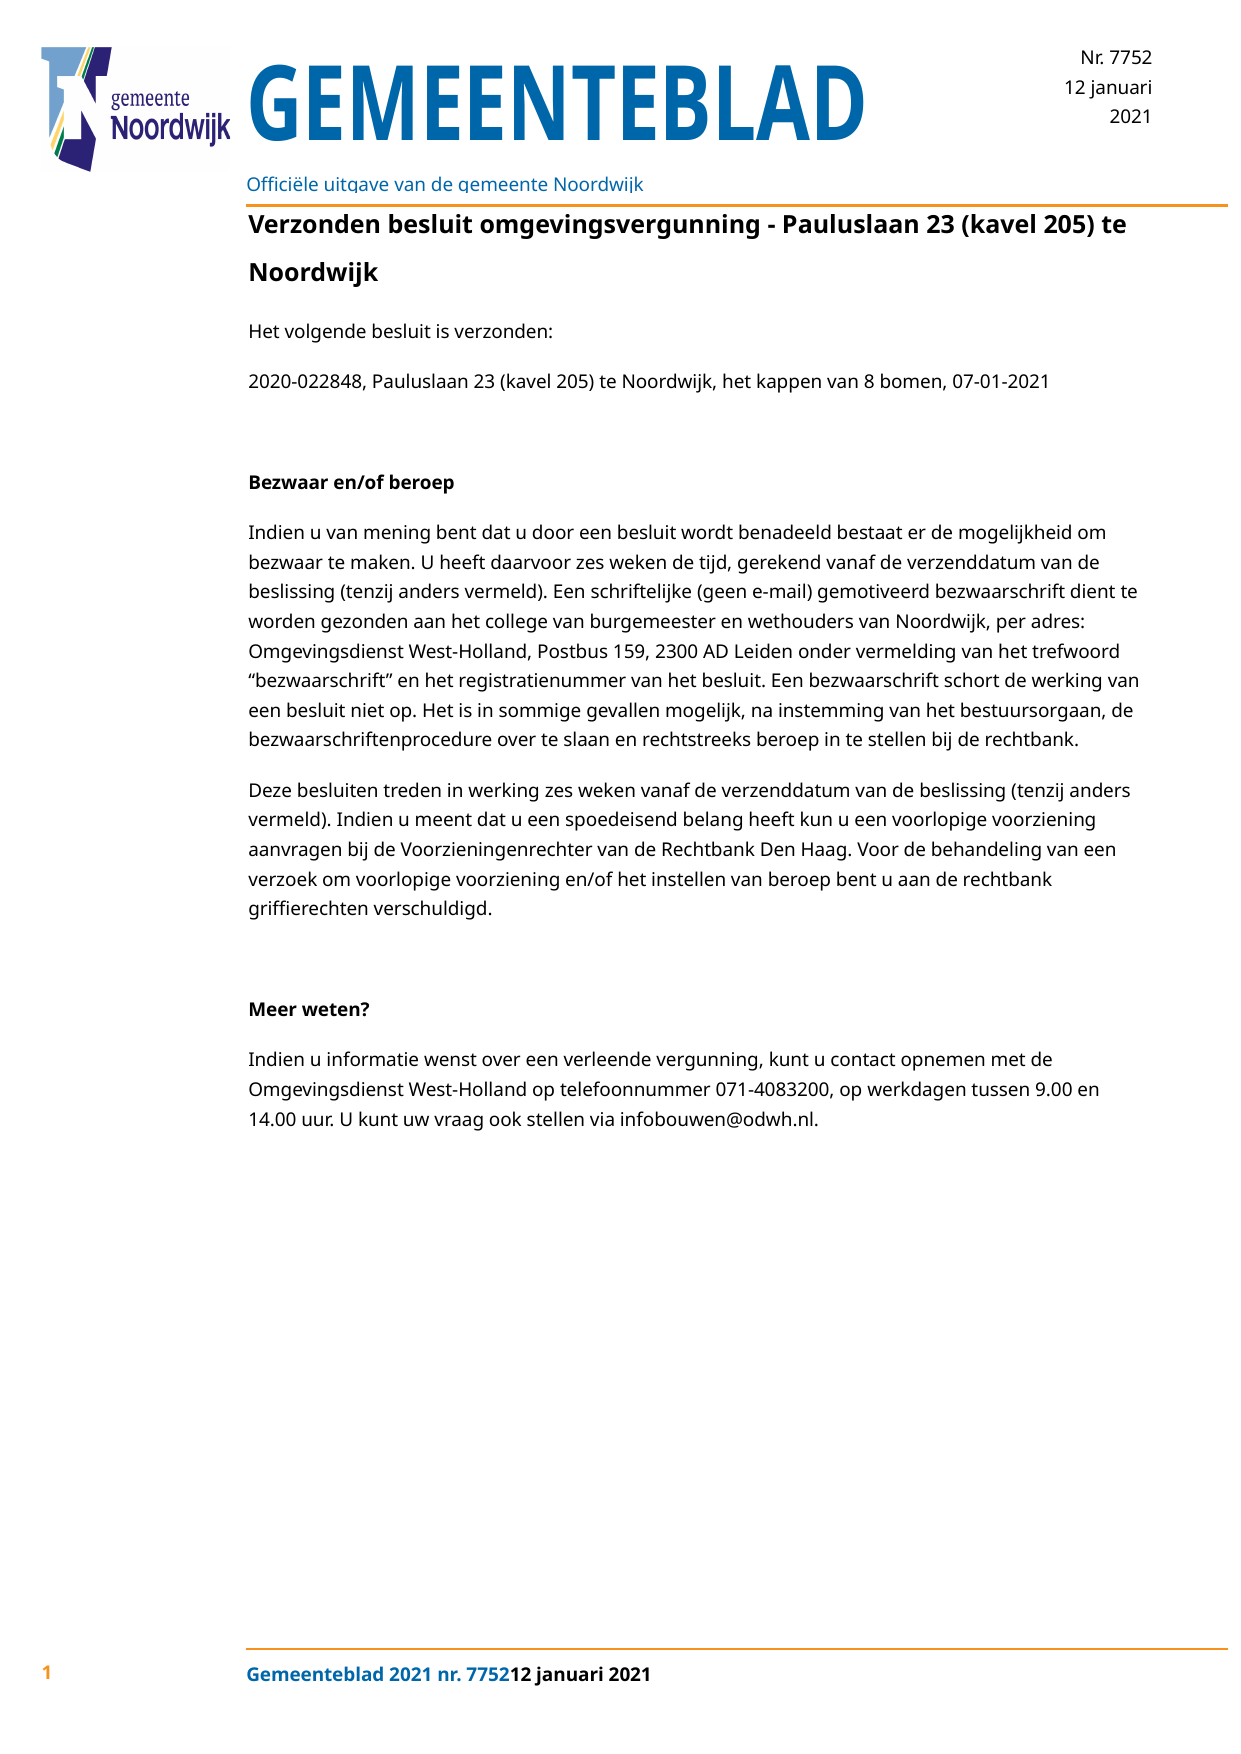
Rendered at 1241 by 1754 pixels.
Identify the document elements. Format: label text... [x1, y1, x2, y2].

text Indien u van mening bent dat u door een besluit wordt benadeeld bestaat er de mogelijkheid om bezwaar te maken. U heeft daarvoor zes weken de tijd, gerekend vanaf de verzenddatum van de beslissing (tenzij anders vermeld). Een schriftelijke (geen e-mail) gemotiveerd bezwaarschrift dient te worden gezonden aan het college van burgemeester en wethouders van Noordwijk, per adres: Omgevingsdienst West-Holland, Postbus 159, 2300 AD Leiden onder vermelding van het trefwoord “bezwaarschrift” en het registratienummer van het besluit. Een bezwaarschrift schort de werking van een besluit niet op. Het is in sommige gevallen mogelijk, na instemming van het bestuursorgaan, de bezwaarschriftenprocedure over te slaan en rechtstreeks beroep in te stellen bij de rechtbank. [248, 519, 1152, 752]
text Meer weten? [248, 996, 1152, 1022]
picture [41, 47, 231, 172]
text Verzonden besluit omgevingsvergunning - Pauluslaan 23 (kavel 205) te Noordwijk [248, 207, 1152, 288]
text Indien u informatie wenst over een verleende vergunning, kunt u contact opnemen met de Omgevingsdienst West-Holland op telefoonnummer 071-4083200, op werkdagen tussen 9.00 en 14.00 uur. U kunt uw vraag ook stellen via infobouwen@odwh.nl. [248, 1047, 1152, 1132]
text Het volgende besluit is verzonden: [248, 318, 1152, 344]
text Bezwaar en/of beroep [248, 469, 1152, 495]
text Deze besluiten treden in werking zes weken vanaf de verzenddatum van de beslissing (tenzij anders vermeld). Indien u meent dat u een spoedeisend belang heeft kun u een voorlopige voorziening aanvragen bij de Voorzieningenrechter van de Rechtbank Den Haag. Voor de behandeling van een verzoek om voorlopige voorziening en/of het instellen van beroep bent u aan de rechtbank griffierechten verschuldigd. [248, 777, 1152, 921]
text 2020-022848, Pauluslaan 23 (kavel 205) te Noordwijk, het kappen van 8 bomen, 07-01-2021 [248, 368, 1152, 394]
